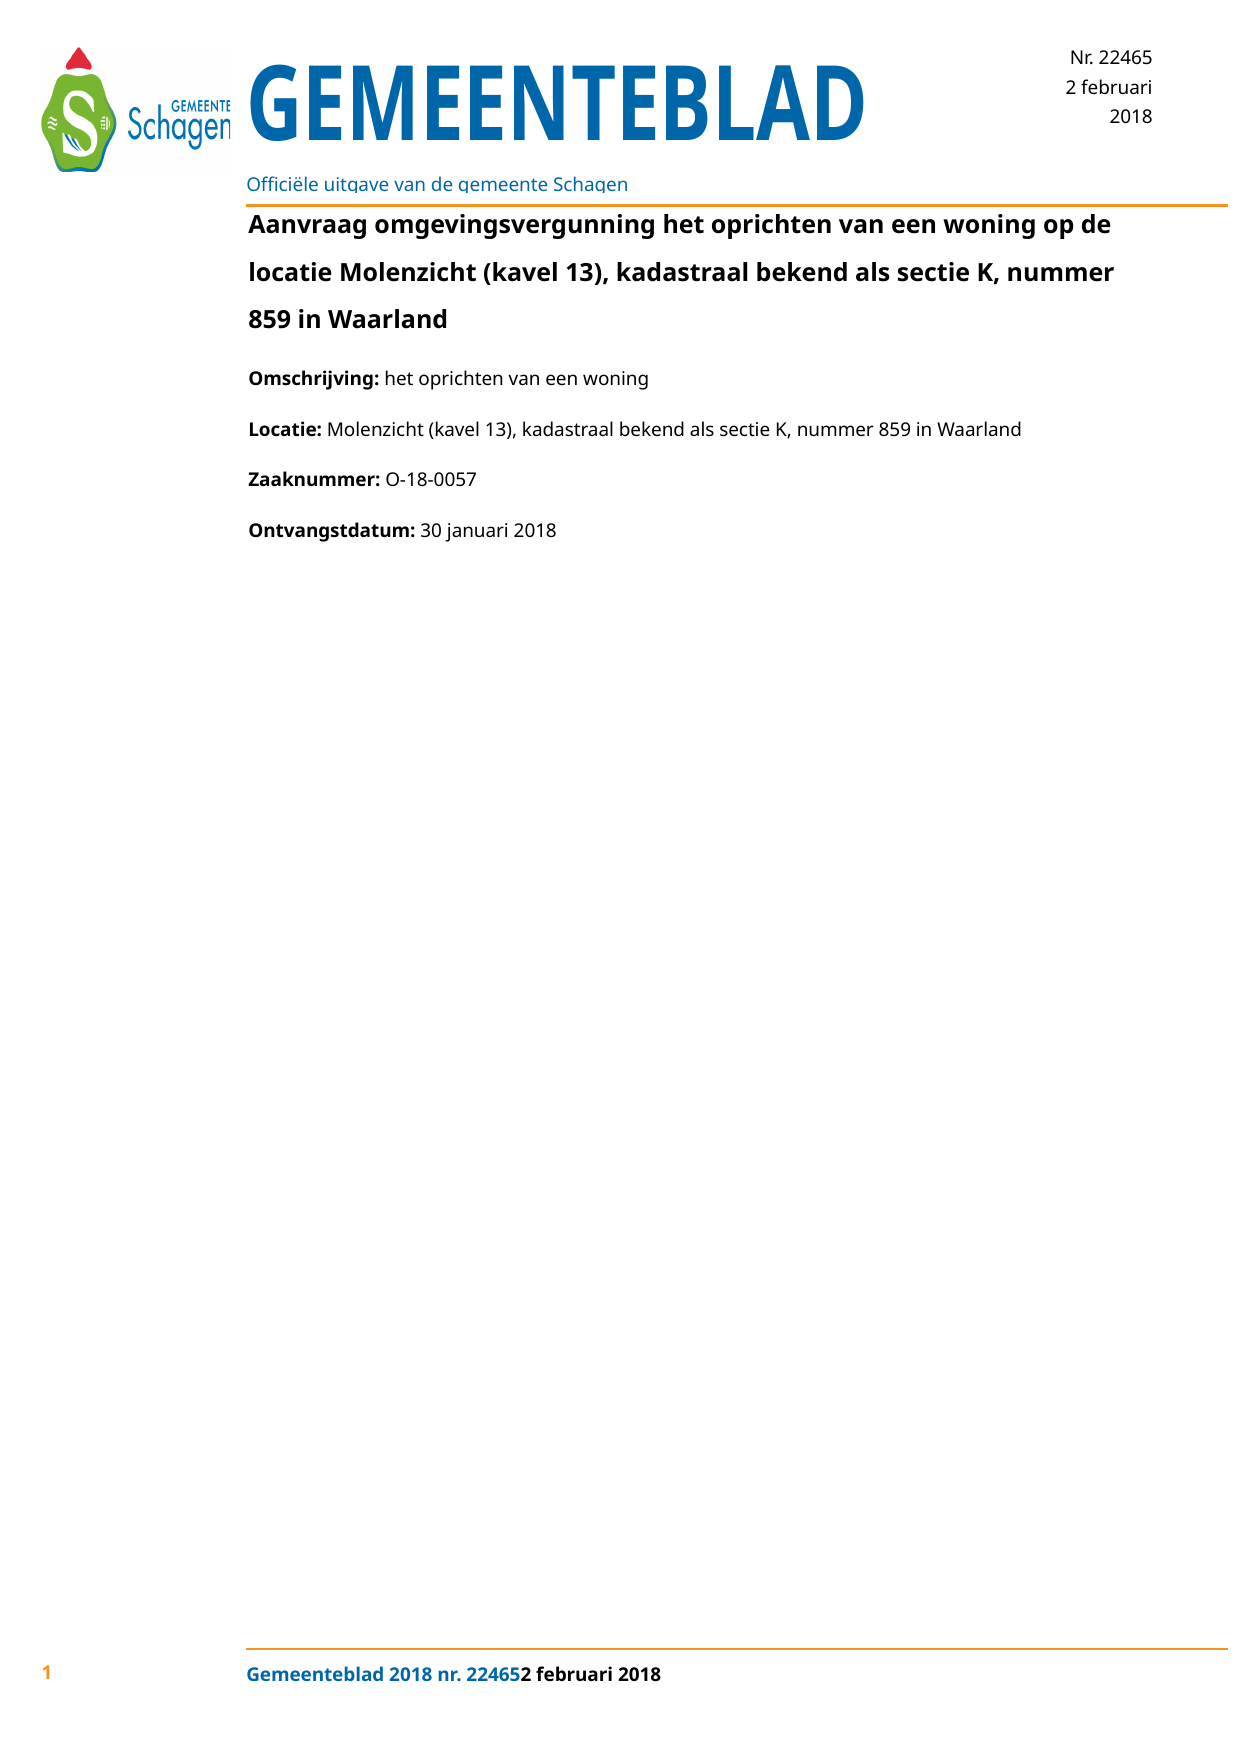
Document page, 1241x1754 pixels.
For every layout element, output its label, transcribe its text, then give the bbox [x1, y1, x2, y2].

text Ontvangstdatum: 30 januari 2018 [248, 517, 1152, 542]
text Zaaknummer: O-18-0057 [248, 466, 1152, 492]
text Aanvraag omgevingsvergunning het oprichten van een woning op de locatie Molenzicht (kavel 13), kadastraal bekend als sectie K, nummer 859 in Waarland [248, 207, 1152, 336]
text Locatie: Molenzicht (kavel 13), kadastraal bekend als sectie K, nummer 859 in Waarland [248, 416, 1152, 442]
text Omschrijving: het oprichten van een woning [248, 366, 1152, 391]
picture [41, 47, 231, 172]
